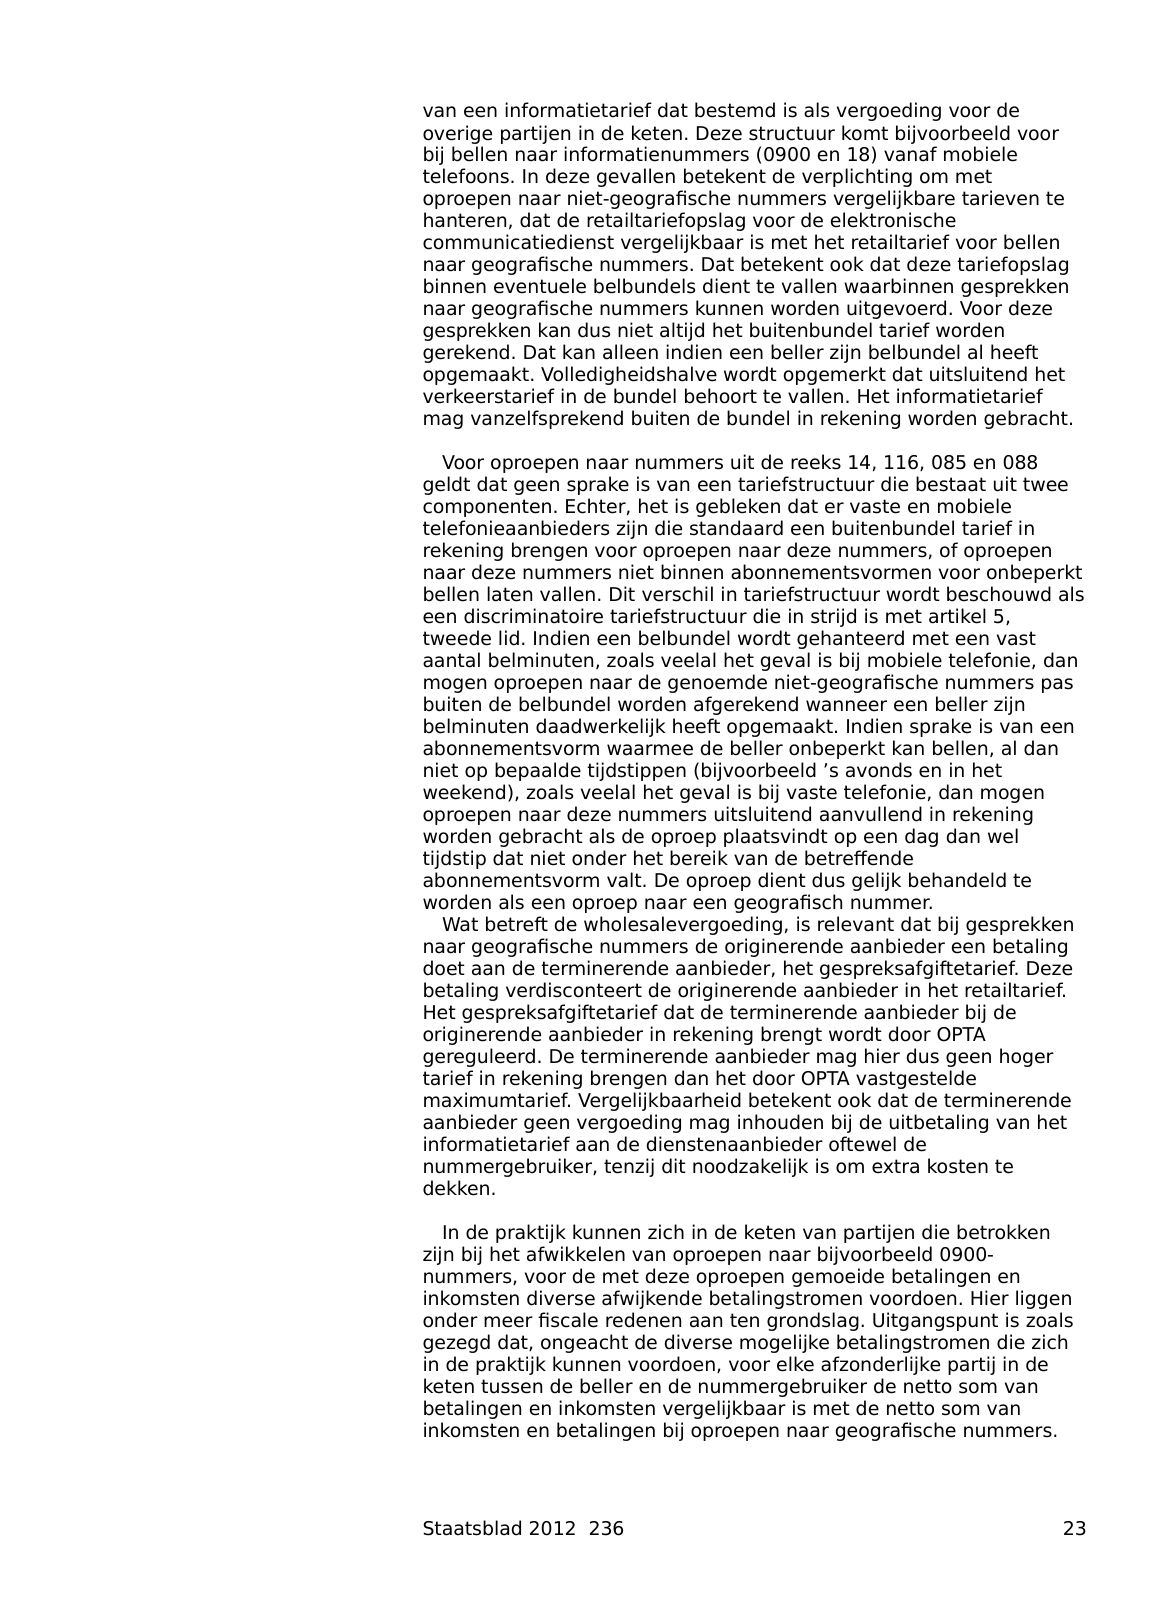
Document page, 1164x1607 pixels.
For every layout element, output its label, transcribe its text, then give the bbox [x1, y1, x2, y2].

text In de praktijk kunnen zich in de keten van partijen die betrokken zijn bij het afwikkelen van oproepen naar bijvoorbeeld 0900-nummers, voor de met deze oproepen gemoeide betalingen en inkomsten diverse afwijkende betalingstromen voordoen. Hier liggen onder meer fiscale redenen aan ten grondslag. Uitgangspunt is zoals gezegd dat, ongeacht de diverse mogelijke betalingstromen die zich in de praktijk kunnen voordoen, voor elke afzonderlijke partij in de keten tussen de beller en de nummergebruiker de netto som van betalingen en inkomsten vergelijkbaar is met de netto som van inkomsten en betalingen bij oproepen naar geografische nummers. [422, 1222, 1087, 1442]
text van een informatietarief dat bestemd is als vergoeding voor de overige partijen in de keten. Deze structuur komt bijvoorbeeld voor bij bellen naar informatienummers (0900 en 18) vanaf mobiele telefoons. In deze gevallen betekent de verplichting om met oproepen naar niet-geografische nummers vergelijkbare tarieven te hanteren, dat de retailtariefopslag voor de elektronische communicatiedienst vergelijkbaar is met het retailtarief voor bellen naar geografische nummers. Dat betekent ook dat deze tariefopslag binnen eventuele belbundels dient te vallen waarbinnen gesprekken naar geografische nummers kunnen worden uitgevoerd. Voor deze gesprekken kan dus niet altijd het buitenbundel tarief worden gerekend. Dat kan alleen indien een beller zijn belbundel al heeft opgemaakt. Volledigheidshalve wordt opgemerkt dat uitsluitend het verkeerstarief in de bundel behoort te vallen. Het informatietarief mag vanzelfsprekend buiten de bundel in rekening worden gebracht. [422, 100, 1087, 430]
text Voor oproepen naar nummers uit de reeks 14, 116, 085 en 088 geldt dat geen sprake is van een tariefstructuur die bestaat uit twee componenten. Echter, het is gebleken dat er vaste en mobiele telefonieaanbieders zijn die standaard een buitenbundel tarief in rekening brengen voor oproepen naar deze nummers, of oproepen naar deze nummers niet binnen abonnementsvormen voor onbeperkt bellen laten vallen. Dit verschil in tariefstructuur wordt beschouwd als een discriminatoire tariefstructuur die in strijd is met artikel 5, tweede lid. Indien een belbundel wordt gehanteerd met een vast aantal belminuten, zoals veelal het geval is bij mobiele telefonie, dan mogen oproepen naar de genoemde niet-geografische nummers pas buiten de belbundel worden afgerekend wanneer een beller zijn belminuten daadwerkelijk heeft opgemaakt. Indien sprake is van een abonnementsvorm waarmee de beller onbeperkt kan bellen, al dan niet op bepaalde tijdstippen (bijvoorbeeld ’s avonds en in het weekend), zoals veelal het geval is bij vaste telefonie, dan mogen oproepen naar deze nummers uitsluitend aanvullend in rekening worden gebracht als de oproep plaatsvindt op een dag dan wel tijdstip dat niet onder het bereik van de betreffende abonnementsvorm valt. De oproep dient dus gelijk behandeld te worden als een oproep naar een geografisch nummer. [422, 452, 1087, 914]
text Wat betreft de wholesalevergoeding, is relevant dat bij gesprekken naar geografische nummers de originerende aanbieder een betaling doet aan de terminerende aanbieder, het gespreksafgiftetarief. Deze betaling verdisconteert de originerende aanbieder in het retailtarief. Het gespreksafgiftetarief dat de terminerende aanbieder bij de originerende aanbieder in rekening brengt wordt door OPTA gereguleerd. De terminerende aanbieder mag hier dus geen hoger tarief in rekening brengen dan het door OPTA vastgestelde maximumtarief. Vergelijkbaarheid betekent ook dat de terminerende aanbieder geen vergoeding mag inhouden bij de uitbetaling van het informatietarief aan de dienstenaanbieder oftewel de nummergebruiker, tenzij dit noodzakelijk is om extra kosten te dekken. [422, 914, 1087, 1199]
